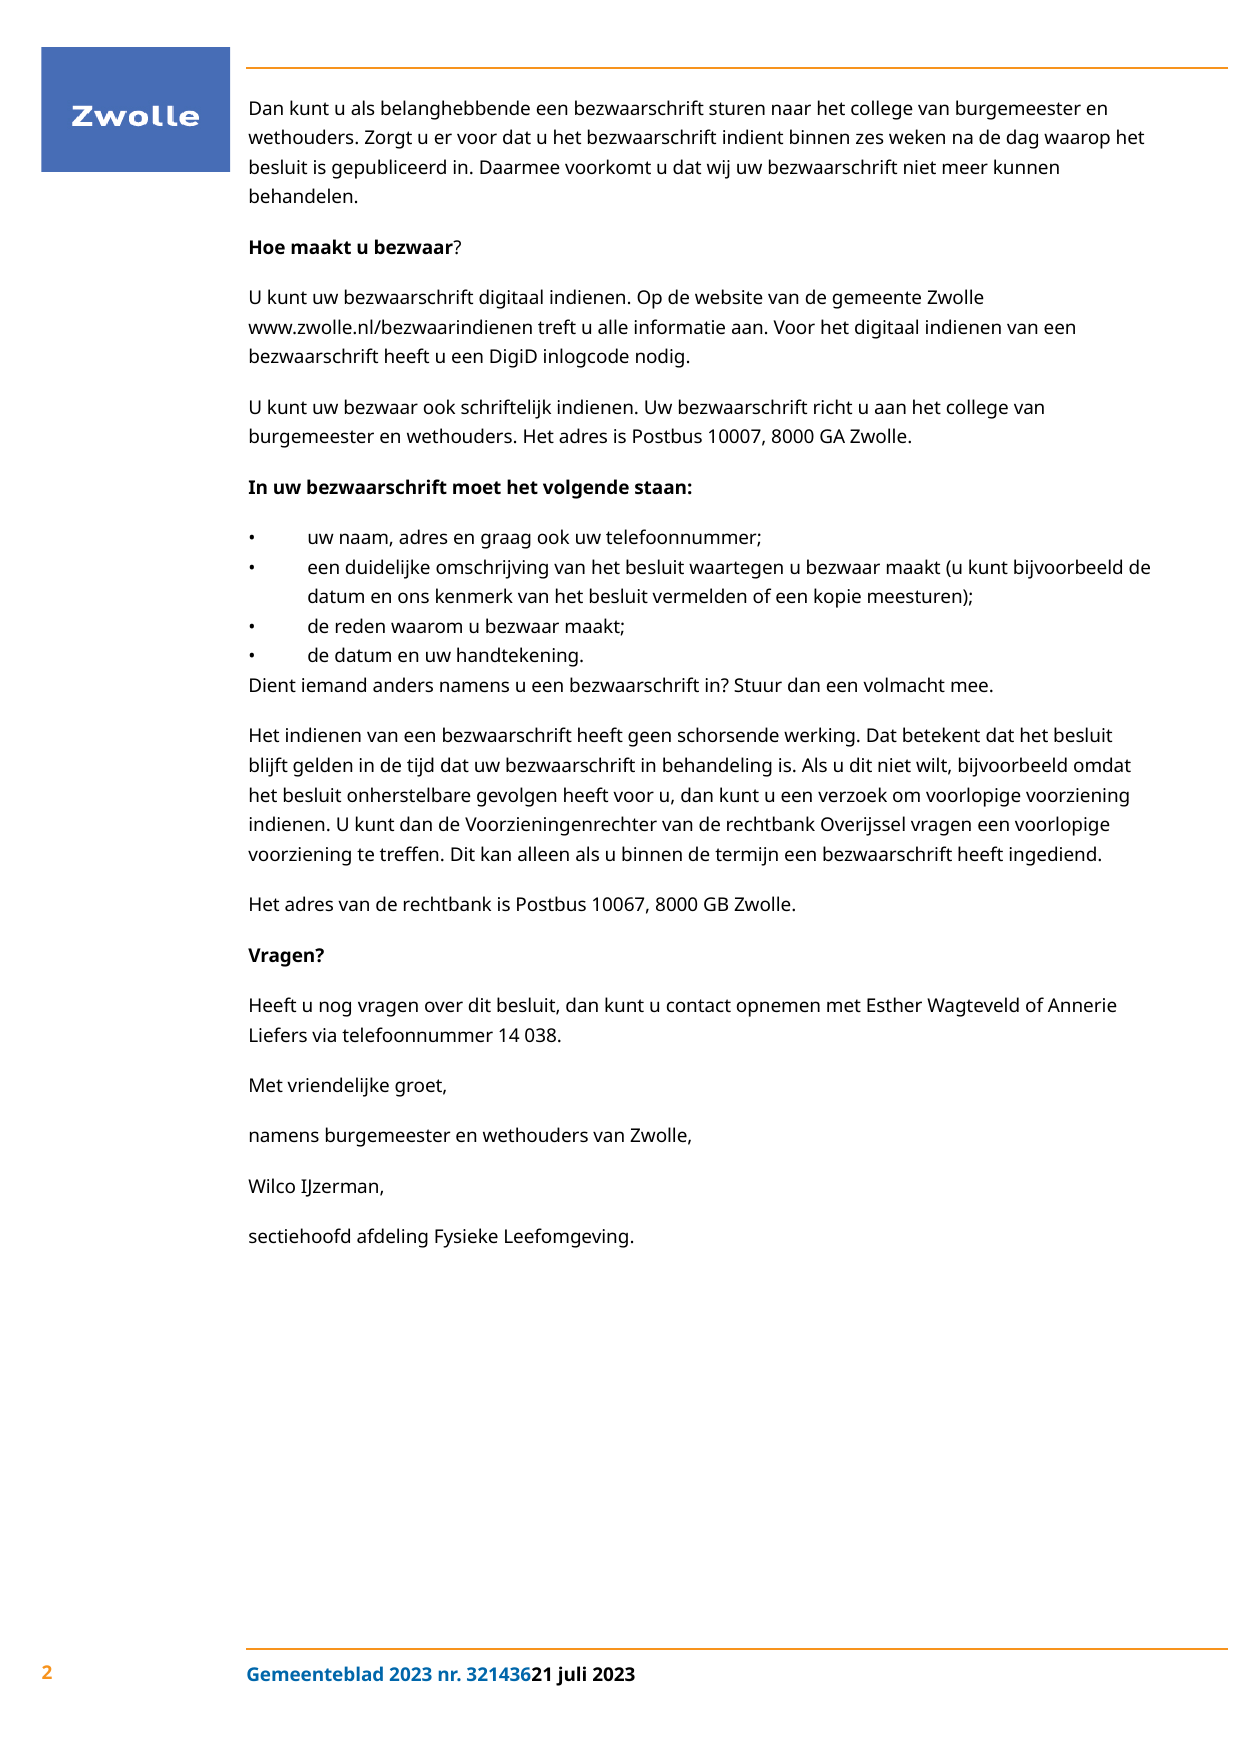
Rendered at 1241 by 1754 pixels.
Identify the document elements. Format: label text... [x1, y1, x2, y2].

picture [41, 47, 231, 172]
text Het adres van de rechtbank is Postbus 10067, 8000 GB Zwolle. [248, 891, 1152, 917]
text Dient iemand anders namens u een bezwaarschrift in? Stuur dan een volmacht mee. [248, 672, 1152, 698]
list uw naam, adres en graag ook uw telefoonnummer; [248, 524, 1152, 550]
text Hoe maakt u bezwaar? [248, 234, 1152, 260]
list de reden waarom u bezwaar maakt; [248, 613, 1152, 639]
text Met vriendelijke groet, [248, 1072, 1152, 1098]
text In uw bezwaarschrift moet het volgende staan: [248, 474, 1152, 500]
list een duidelijke omschrijving van het besluit waartegen u bezwaar maakt (u kunt bijvoorbeeld de datum en ons kenmerk van het besluit vermelden of een kopie meesturen); [248, 554, 1152, 609]
text Heeft u nog vragen over dit besluit, dan kunt u contact opnemen met Esther Wagteveld of Annerie Liefers via telefoonnummer 14 038. [248, 992, 1152, 1048]
text Vragen? [248, 942, 1152, 968]
text namens burgemeester en wethouders van Zwolle, [248, 1123, 1152, 1148]
text Dan kunt u als belanghebbende een bezwaarschrift sturen naar het college van burgemeester en wethouders. Zorgt u er voor dat u het bezwaarschrift indient binnen zes weken na de dag waarop het besluit is gepubliceerd in. Daarmee voorkomt u dat wij uw bezwaarschrift niet meer kunnen behandelen. [248, 95, 1152, 209]
text sectiehoofd afdeling Fysieke Leefomgeving. [248, 1223, 1152, 1249]
text Wilco IJzerman, [248, 1173, 1152, 1199]
text Het indienen van een bezwaarschrift heeft geen schorsende werking. Dat betekent dat het besluit blijft gelden in de tijd dat uw bezwaarschrift in behandeling is. Als u dit niet wilt, bijvoorbeeld omdat het besluit onherstelbare gevolgen heeft voor u, dan kunt u een verzoek om voorlopige voorziening indienen. U kunt dan de Voorzieningenrechter van de rechtbank Overijssel vragen een voorlopige voorziening te treffen. Dit kan alleen als u binnen de termijn een bezwaarschrift heeft ingediend. [248, 723, 1152, 867]
text U kunt uw bezwaarschrift digitaal indienen. Op de website van de gemeente Zwolle www.zwolle.nl/bezwaarindienen treft u alle informatie aan. Voor het digitaal indienen van een bezwaarschrift heeft u een DigiD inlogcode nodig. [248, 284, 1152, 369]
list de datum en uw handtekening. [248, 643, 1152, 668]
text U kunt uw bezwaar ook schriftelijk indienen. Uw bezwaarschrift richt u aan het college van burgemeester en wethouders. Het adres is Postbus 10007, 8000 GA Zwolle. [248, 394, 1152, 449]
